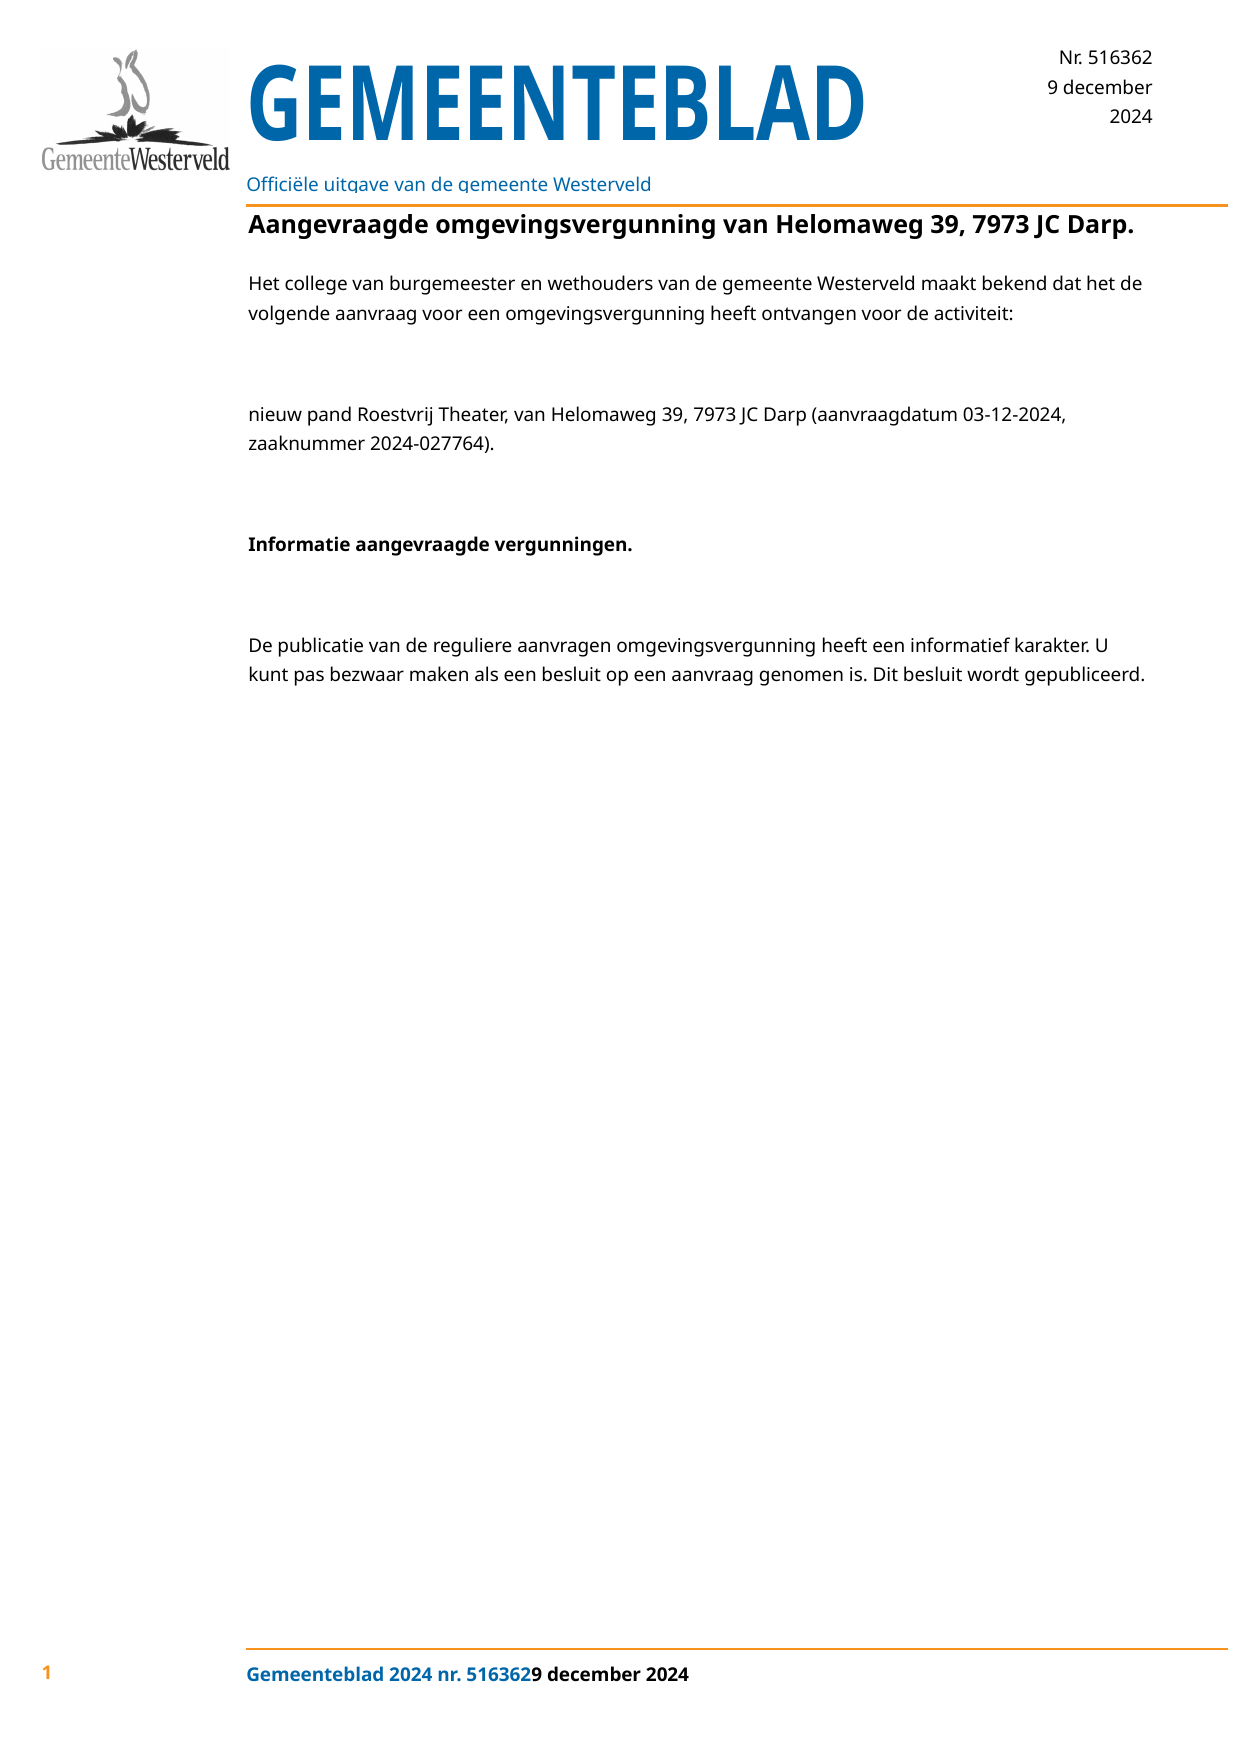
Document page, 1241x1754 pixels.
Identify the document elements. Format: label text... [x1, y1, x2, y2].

text De publicatie van de reguliere aanvragen omgevingsvergunning heeft een informatief karakter. U kunt pas bezwaar maken als een besluit op een aanvraag genomen is. Dit besluit wordt gepubliceerd. [248, 632, 1152, 687]
text Informatie aangevraagde vergunningen. [248, 531, 1152, 557]
text nieuw pand Roestvrij Theater, van Helomaweg 39, 7973 JC Darp (aanvraagdatum 03-12-2024, zaaknummer 2024-027764). [248, 401, 1152, 456]
text Het college van burgemeester en wethouders van de gemeente Westerveld maakt bekend dat het de volgende aanvraag voor een omgevingsvergunning heeft ontvangen voor de activiteit: [248, 270, 1152, 326]
picture [41, 47, 231, 172]
text Aangevraagde omgevingsvergunning van Helomaweg 39, 7973 JC Darp. [248, 207, 1152, 241]
